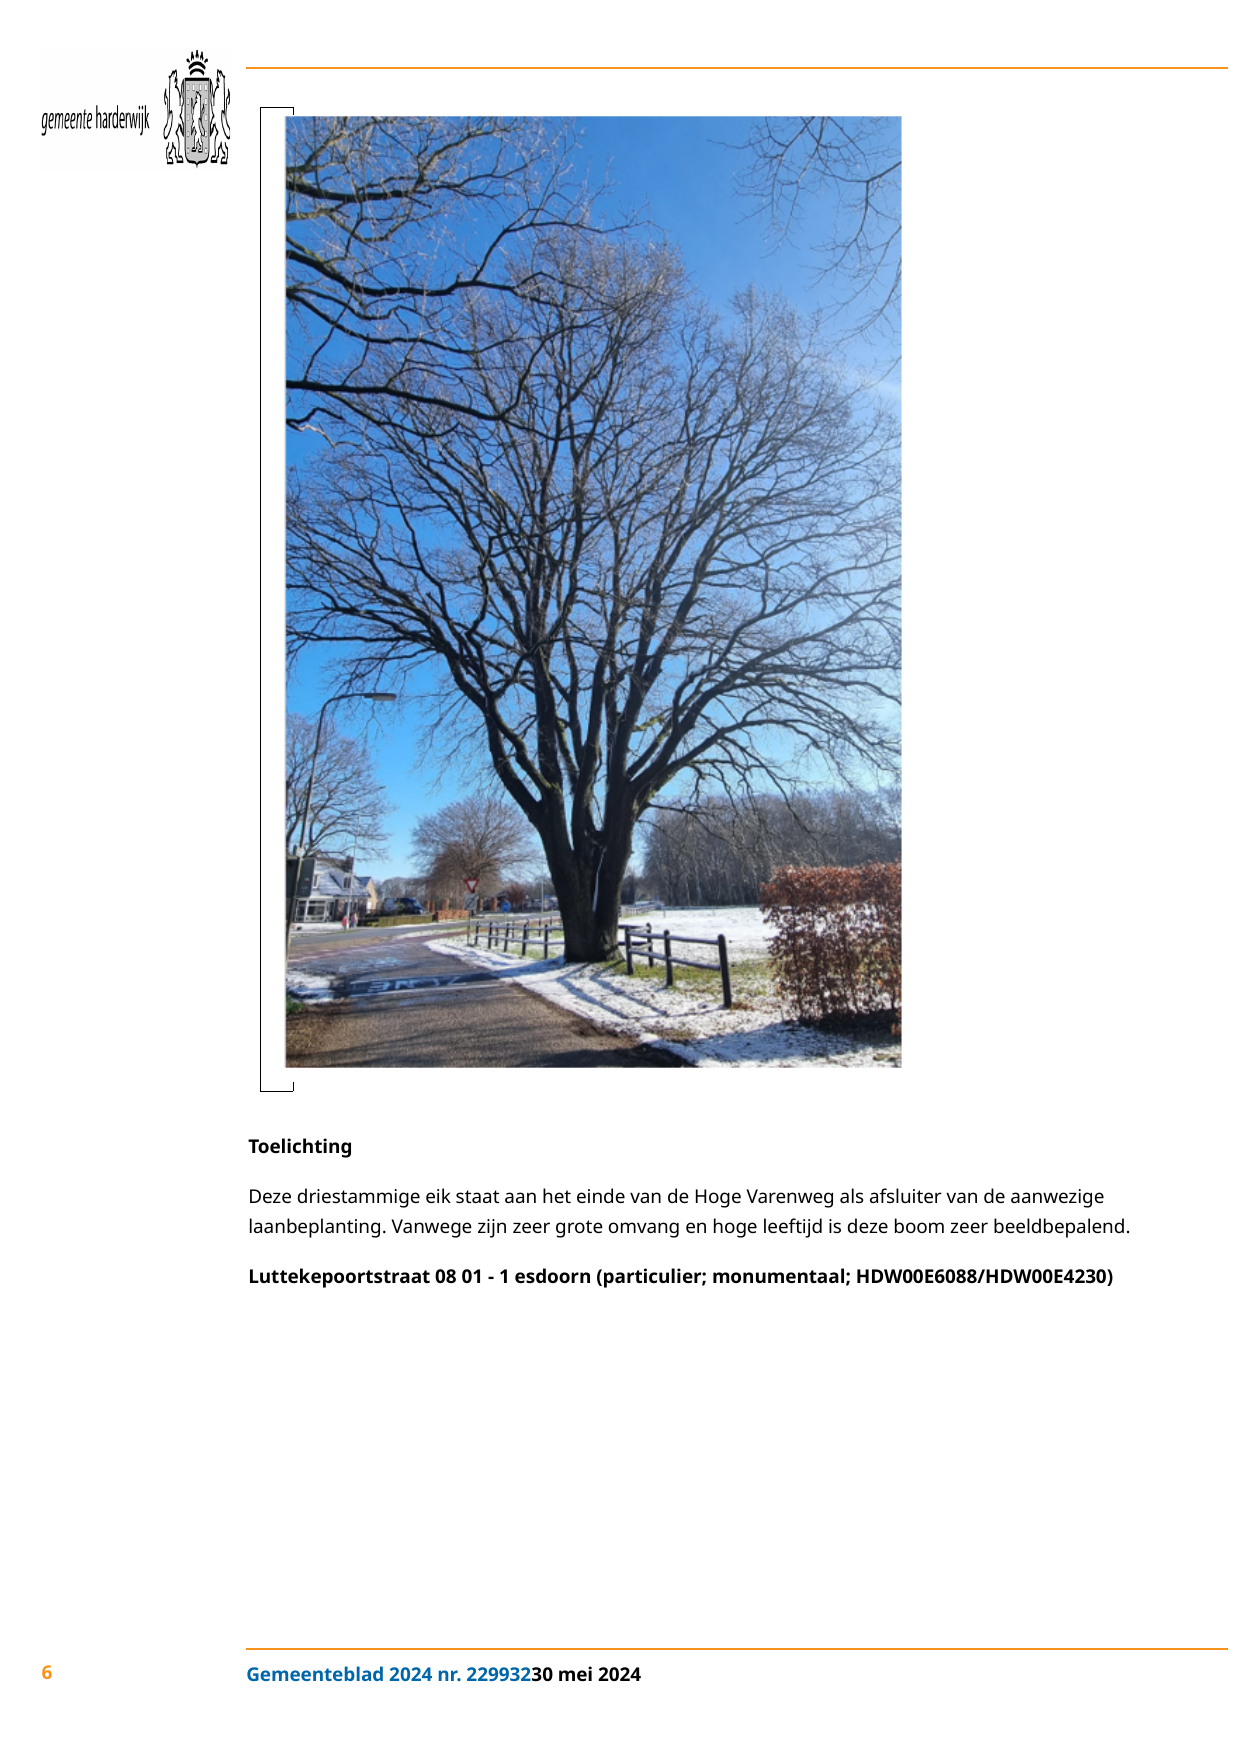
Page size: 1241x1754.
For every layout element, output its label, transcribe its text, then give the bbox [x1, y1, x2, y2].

text Luttekepoortstraat 08 01 - 1 esdoorn (particulier; monumentaal; HDW00E6088/HDW00E4230) [248, 1263, 1152, 1289]
text Deze driestammige eik staat aan het einde van de Hoge Varenweg als afsluiter van de aanwezige laanbeplanting. Vanwege zijn zeer grote omvang en hoge leeftijd is deze boom zeer beeldbepalend. [248, 1183, 1152, 1239]
text Toelichting [248, 1133, 1152, 1159]
picture [41, 47, 231, 172]
picture [268, 115, 913, 1082]
